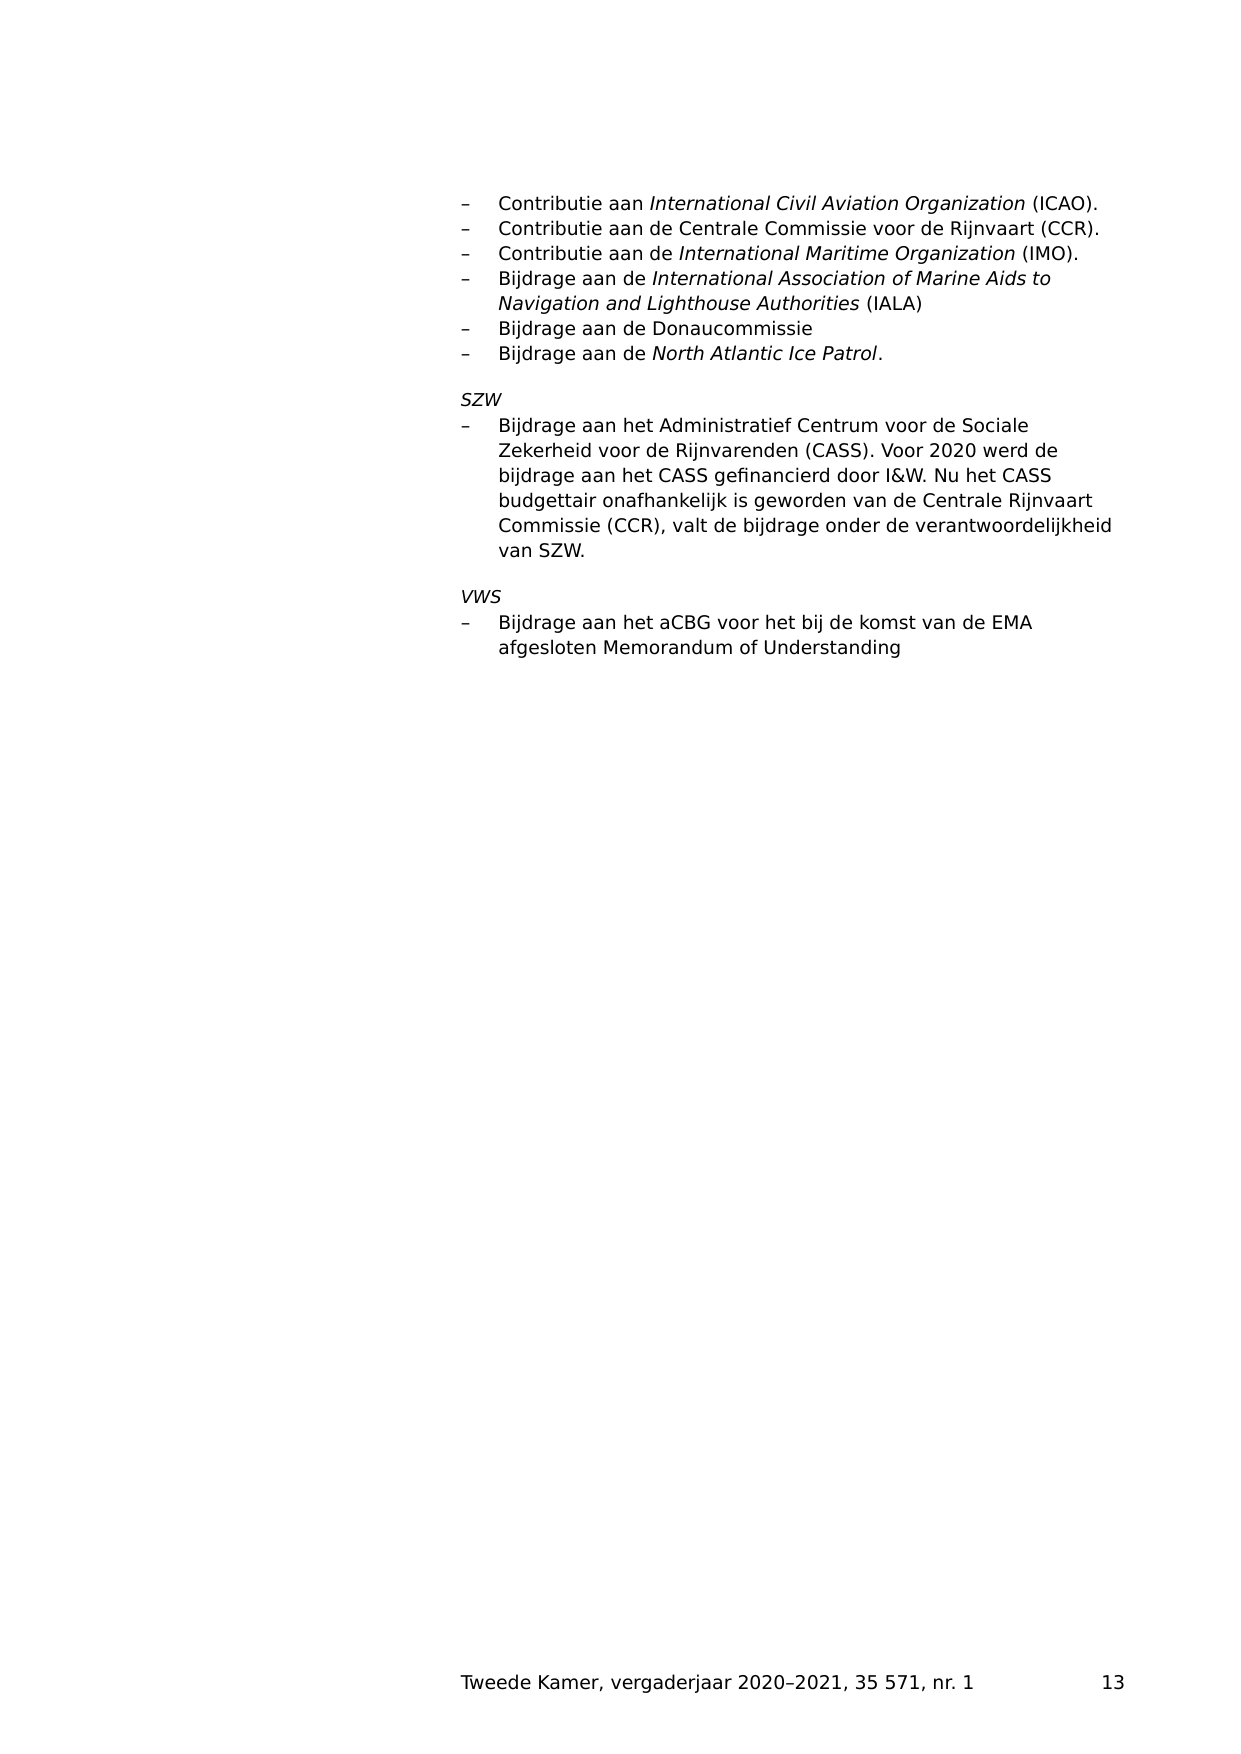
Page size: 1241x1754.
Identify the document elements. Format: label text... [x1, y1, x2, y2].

list Bijdrage aan de North Atlantic Ice Patrol. [461, 341, 1125, 366]
list Contributie aan de Centrale Commissie voor de Rijnvaart (CCR). [461, 216, 1125, 241]
text SZW [461, 388, 1125, 411]
list Bijdrage aan de International Association of Marine Aids to Navigation and Lighthouse Authorities (IALA) [461, 266, 1125, 316]
list Bijdrage aan het Administratief Centrum voor de Sociale Zekerheid voor de Rijnvarenden (CASS). Voor 2020 werd de bijdrage aan het CASS gefinancierd door I&W. Nu het CASS budgettair onafhankelijk is geworden van de Centrale Rijnvaart Commissie (CCR), valt de bijdrage onder de verantwoordelijkheid van SZW. [461, 413, 1125, 563]
list Bijdrage aan het aCBG voor het bij de komst van de EMA afgesloten Memorandum of Understanding [461, 610, 1125, 660]
list Contributie aan de International Maritime Organization (IMO). [461, 241, 1125, 266]
list Bijdrage aan de Donaucommissie [461, 316, 1125, 341]
list Contributie aan International Civil Aviation Organization (ICAO). [461, 191, 1125, 216]
text VWS [461, 585, 1125, 608]
